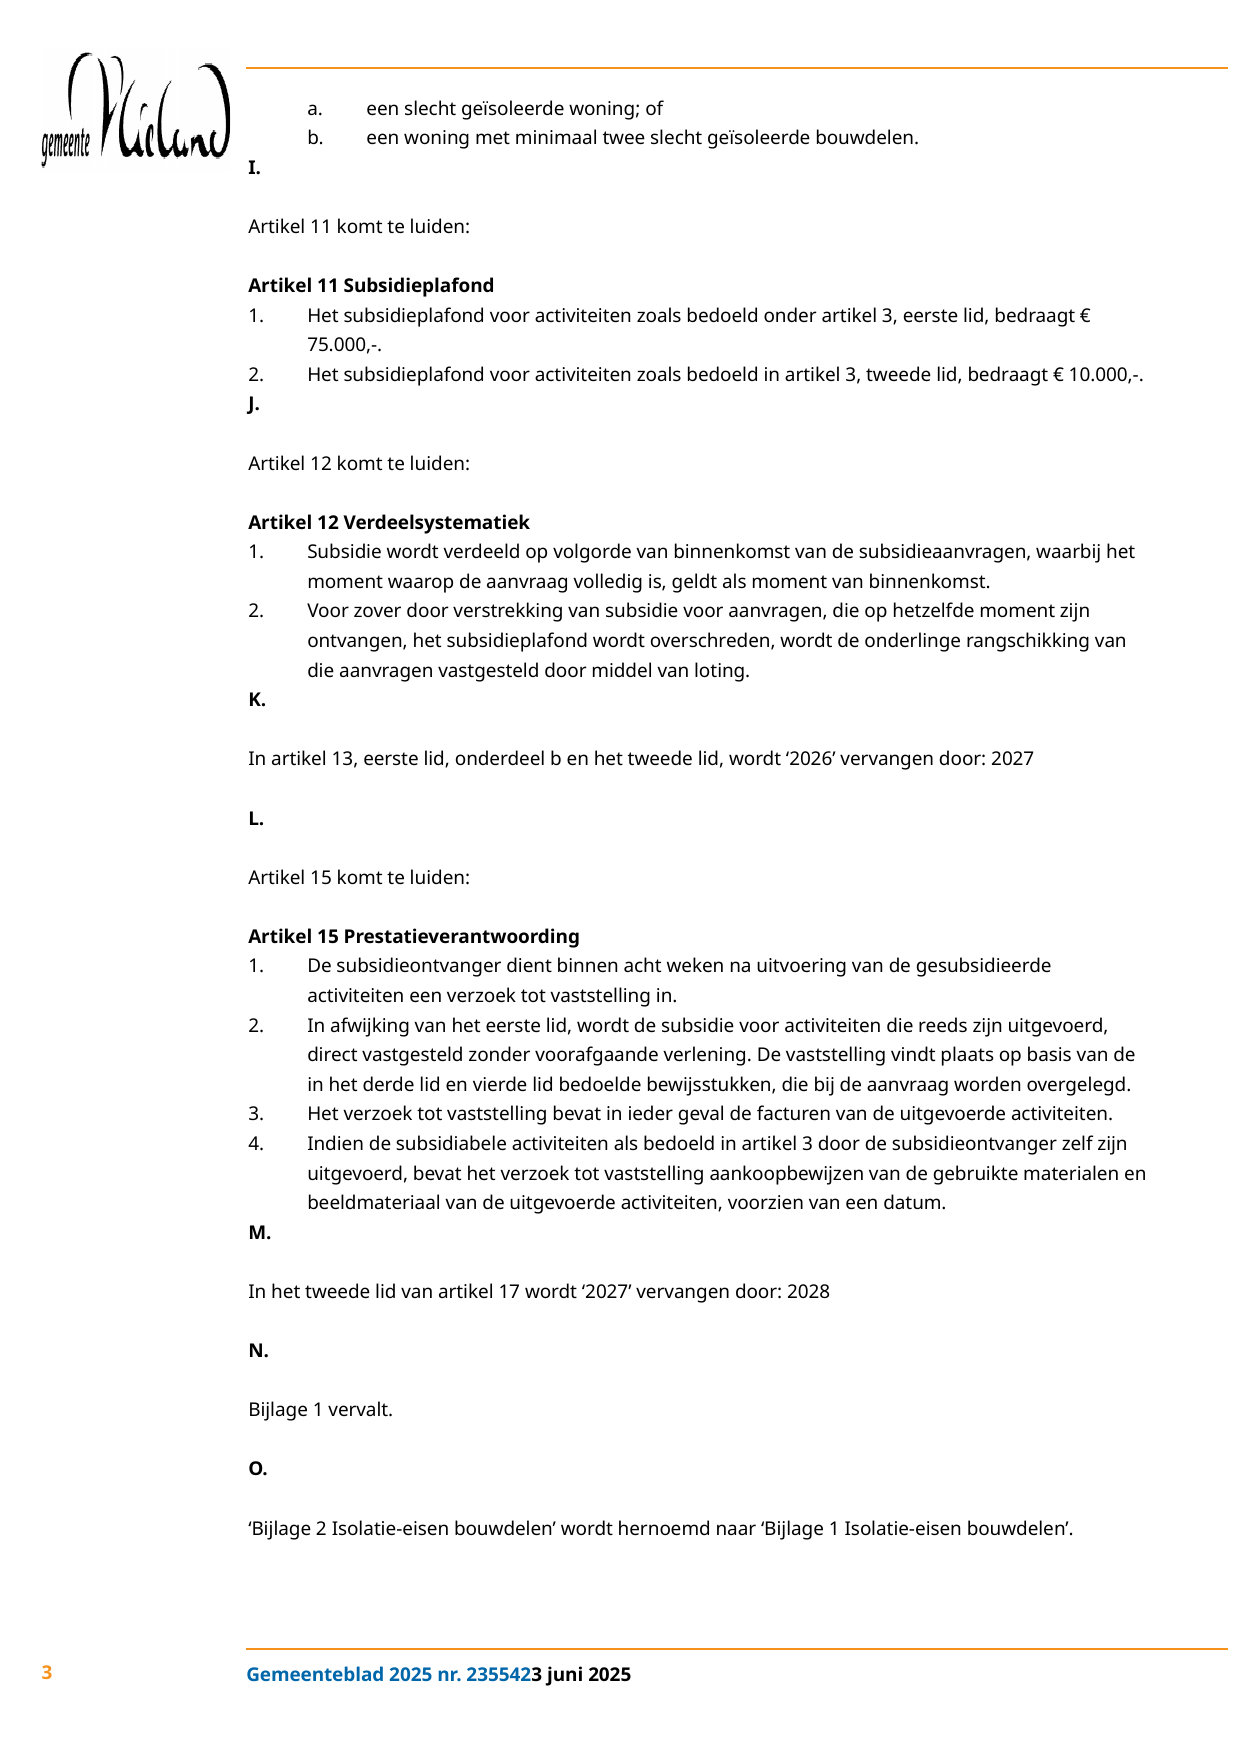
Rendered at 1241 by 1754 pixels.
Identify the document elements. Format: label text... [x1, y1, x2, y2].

list Subsidie wordt verdeeld op volgorde van binnenkomst van de subsidieaanvragen, waarbij het moment waarop de aanvraag volledig is, geldt als moment van binnenkomst. [248, 538, 1152, 594]
text N. [248, 1337, 1152, 1363]
list Het verzoek tot vaststelling bevat in ieder geval de facturen van de uitgevoerde activiteiten. [248, 1101, 1152, 1126]
text I. [248, 154, 1152, 180]
list Het subsidieplafond voor activiteiten zoals bedoeld onder artikel 3, eerste lid, bedraagt € 75.000,-. [248, 302, 1152, 357]
text L. [248, 805, 1152, 831]
list Voor zover door verstrekking van subsidie voor aanvragen, die op hetzelfde moment zijn ontvangen, het subsidieplafond wordt overschreden, wordt de onderlinge rangschikking van die aanvragen vastgesteld door middel van loting. [248, 598, 1152, 683]
text In artikel 13, eerste lid, onderdeel b en het tweede lid, wordt ‘2026’ vervangen door: 2027 [248, 746, 1152, 771]
text ‘Bijlage 2 Isolatie-eisen bouwdelen’ wordt hernoemd naar ‘Bijlage 1 Isolatie-eisen bouwdelen’. [248, 1515, 1152, 1541]
list In afwijking van het eerste lid, wordt de subsidie voor activiteiten die reeds zijn uitgevoerd, direct vastgesteld zonder voorafgaande verlening. De vaststelling vindt plaats op basis van de in het derde lid en vierde lid bedoelde bewijsstukken, die bij de aanvraag worden overgelegd. [248, 1012, 1152, 1097]
list De subsidieontvanger dient binnen acht weken na uitvoering van de gesubsidieerde activiteiten een verzoek tot vaststelling in. [248, 953, 1152, 1008]
text M. [248, 1219, 1152, 1245]
list Het subsidieplafond voor activiteiten zoals bedoeld in artikel 3, tweede lid, bedraagt € 10.000,-. [248, 361, 1152, 387]
text Artikel 11 komt te luiden: [248, 213, 1152, 239]
text K. [248, 686, 1152, 712]
text O. [248, 1456, 1152, 1481]
list een woning met minimaal twee slecht geïsoleerde bouwdelen. [307, 124, 1152, 150]
text Artikel 15 Prestatieverantwoording [248, 923, 1152, 949]
text J. [248, 391, 1152, 416]
list een slecht geïsoleerde woning; of [307, 95, 1152, 121]
picture [41, 47, 231, 172]
text Bijlage 1 vervalt. [248, 1396, 1152, 1422]
text In het tweede lid van artikel 17 wordt ‘2027’ vervangen door: 2028 [248, 1278, 1152, 1304]
list Indien de subsidiabele activiteiten als bedoeld in artikel 3 door de subsidieontvanger zelf zijn uitgevoerd, bevat het verzoek tot vaststelling aankoopbewijzen van de gebruikte materialen en beeldmateriaal van de uitgevoerde activiteiten, voorzien van een datum. [248, 1130, 1152, 1215]
text Artikel 12 komt te luiden: [248, 450, 1152, 476]
text Artikel 11 Subsidieplafond [248, 272, 1152, 298]
text Artikel 15 komt te luiden: [248, 864, 1152, 890]
text Artikel 12 Verdeelsystematiek [248, 509, 1152, 535]
